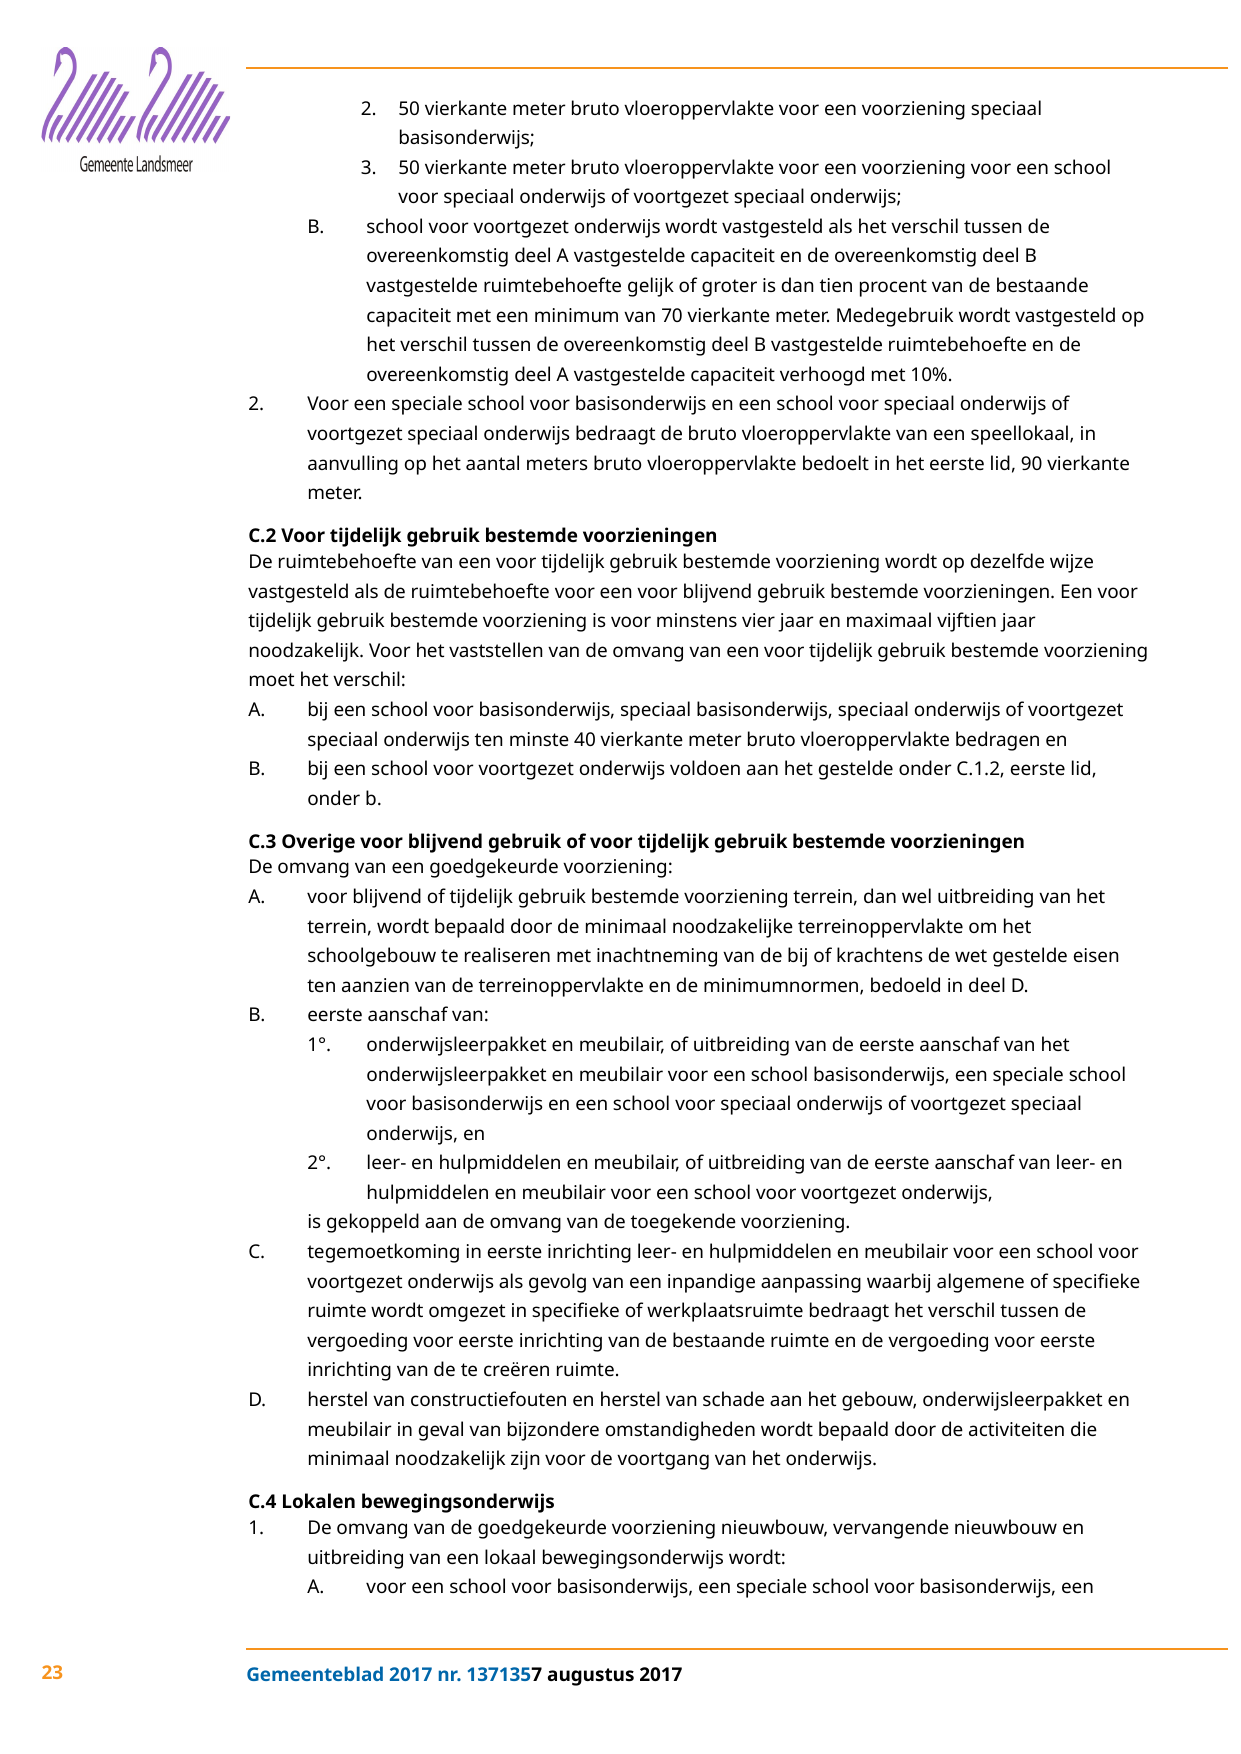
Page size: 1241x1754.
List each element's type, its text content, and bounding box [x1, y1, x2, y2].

list De omvang van de goedgekeurde voorziening nieuwbouw, vervangende nieuwbouw en uitbreiding van een lokaal bewegingsonderwijs wordt: [248, 1514, 1152, 1569]
list leer- en hulpmiddelen en meubilair, of uitbreiding van de eerste aanschaf van leer- en hulpmiddelen en meubilair voor een school voor voortgezet onderwijs, [307, 1149, 1152, 1205]
list tegemoetkoming in eerste inrichting leer- en hulpmiddelen en meubilair voor een school voor voortgezet onderwijs als gevolg van een inpandige aanpassing waarbij algemene of specifieke ruimte wordt omgezet in specifieke of werkplaatsruimte bedraagt het verschil tussen de vergoeding voor eerste inrichting van de bestaande ruimte en de vergoeding voor eerste inrichting van de te creëren ruimte. [248, 1238, 1152, 1382]
list voor een school voor basisonderwijs, een speciale school voor basisonderwijs, een [307, 1573, 1152, 1599]
list bij een school voor basisonderwijs, speciaal basisonderwijs, speciaal onderwijs of voortgezet speciaal onderwijs ten minste 40 vierkante meter bruto vloeroppervlakte bedragen en [248, 696, 1152, 751]
list eerste aanschaf van: [248, 1002, 1152, 1027]
list bij een school voor voortgezet onderwijs voldoen aan het gestelde onder C.1.2, eerste lid, onder b. [248, 755, 1152, 811]
list onderwijsleerpakket en meubilair, of uitbreiding van de eerste aanschaf van het onderwijsleerpakket en meubilair voor een school basisonderwijs, een speciale school voor basisonderwijs en een school voor speciaal onderwijs of voortgezet speciaal onderwijs, en [307, 1031, 1152, 1146]
list school voor voortgezet onderwijs wordt vastgesteld als het verschil tussen de overeenkomstig deel A vastgestelde capaciteit en de overeenkomstig deel B vastgestelde ruimtebehoefte gelijk of groter is dan tien procent van de bestaande capaciteit met een minimum van 70 vierkante meter. Medegebruik wordt vastgesteld op het verschil tussen de overeenkomstig deel B vastgestelde ruimtebehoefte en de overeenkomstig deel A vastgestelde capaciteit verhoogd met 10%. [307, 213, 1152, 387]
list 50 vierkante meter bruto vloeroppervlakte voor een voorziening speciaal basisonderwijs; [361, 95, 1152, 150]
text C.4 Lokalen bewegingsonderwijs [248, 1488, 1152, 1514]
list voor blijvend of tijdelijk gebruik bestemde voorziening terrein, dan wel uitbreiding van het terrein, wordt bepaald door de minimaal noodzakelijke terreinoppervlakte om het schoolgebouw te realiseren met inachtneming van de bij of krachtens de wet gestelde eisen ten aanzien van de terreinoppervlakte en de minimumnormen, bedoeld in deel D. [248, 883, 1152, 998]
list herstel van constructiefouten en herstel van schade aan het gebouw, onderwijsleerpakket en meubilair in geval van bijzondere omstandigheden wordt bepaald door de activiteiten die minimaal noodzakelijk zijn voor de voortgang van het onderwijs. [248, 1386, 1152, 1471]
list Voor een speciale school voor basisonderwijs en een school voor speciaal onderwijs of voortgezet speciaal onderwijs bedraagt de bruto vloeroppervlakte van een speellokaal, in aanvulling op het aantal meters bruto vloeroppervlakte bedoelt in het eerste lid, 90 vierkante meter. [248, 391, 1152, 505]
text De omvang van een goedgekeurde voorziening: [248, 854, 1152, 879]
text De ruimtebehoefte van een voor tijdelijk gebruik bestemde voorziening wordt op dezelfde wijze vastgesteld als de ruimtebehoefte voor een voor blijvend gebruik bestemde voorzieningen. Een voor tijdelijk gebruik bestemde voorziening is voor minstens vier jaar en maximaal vijftien jaar noodzakelijk. Voor het vaststellen van de omvang van een voor tijdelijk gebruik bestemde voorziening moet het verschil: [248, 548, 1152, 692]
list 50 vierkante meter bruto vloeroppervlakte voor een voorziening voor een school voor speciaal onderwijs of voortgezet speciaal onderwijs; [361, 154, 1152, 209]
picture [41, 47, 231, 172]
text C.2 Voor tijdelijk gebruik bestemde voorzieningen [248, 522, 1152, 548]
list is gekoppeld aan de omvang van de toegekende voorziening. [248, 1209, 1152, 1234]
text C.3 Overige voor blijvend gebruik of voor tijdelijk gebruik bestemde voorzieningen [248, 828, 1152, 854]
